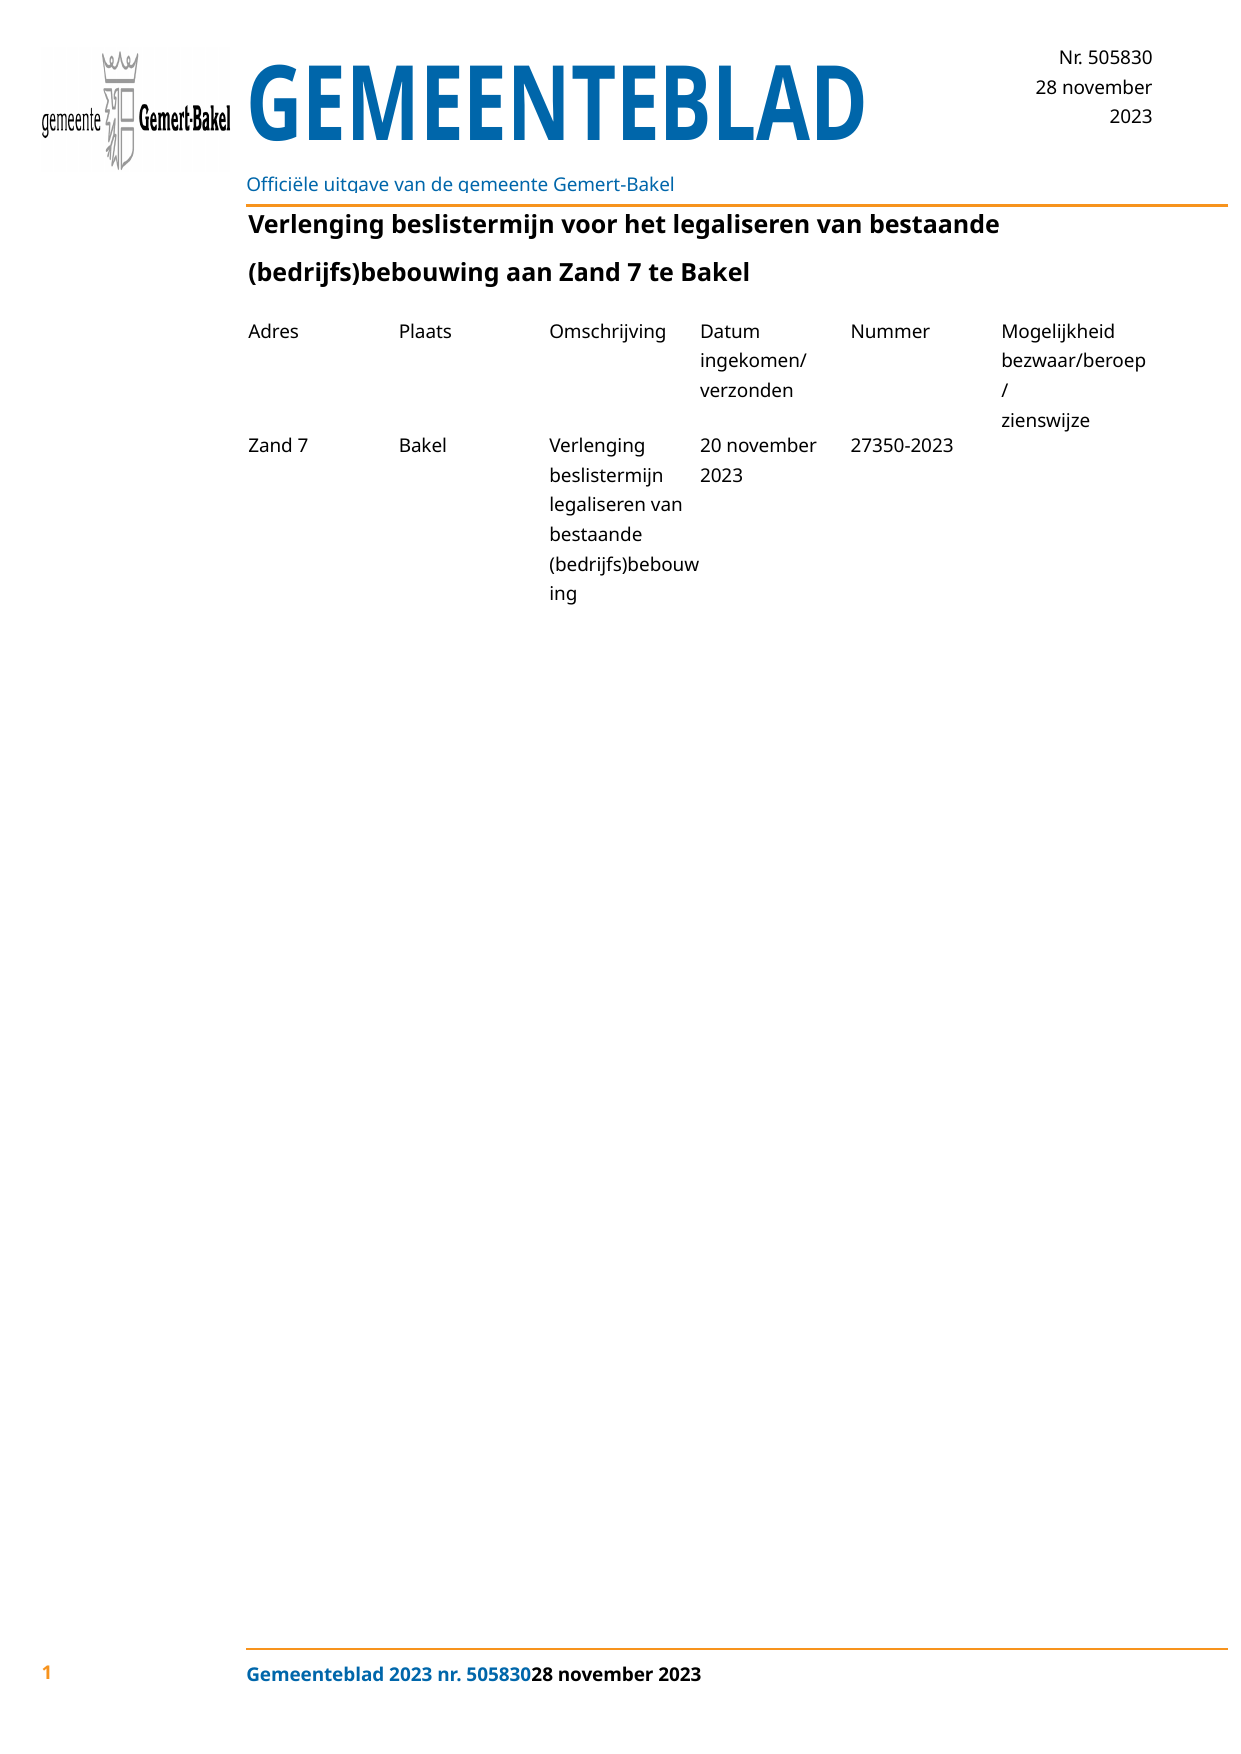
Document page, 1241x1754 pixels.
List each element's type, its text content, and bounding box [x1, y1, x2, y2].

table_header Plaats [399, 318, 549, 432]
table_cell 27350-2023 [850, 433, 1001, 606]
table_cell Zand 7 [248, 433, 398, 606]
table_header Adres [248, 318, 398, 432]
table_header Datum ingekomen/ verzonden [700, 318, 850, 432]
text Verlenging beslistermijn voor het legaliseren van bestaande (bedrijfs)bebouwing aan Zand 7 te Bakel [248, 207, 1152, 288]
table_header Nummer [850, 318, 1001, 432]
table_header Mogelijkheid bezwaar/beroep/ zienswijze [1001, 318, 1152, 432]
table_cell [1001, 433, 1152, 606]
table_header Omschrijving [549, 318, 700, 432]
table_cell Verlenging beslistermijn legaliseren van bestaande (bedrijfs)bebouwing [549, 433, 700, 606]
picture [41, 47, 231, 172]
table_cell 20 november 2023 [700, 433, 850, 606]
table_cell Bakel [399, 433, 549, 606]
